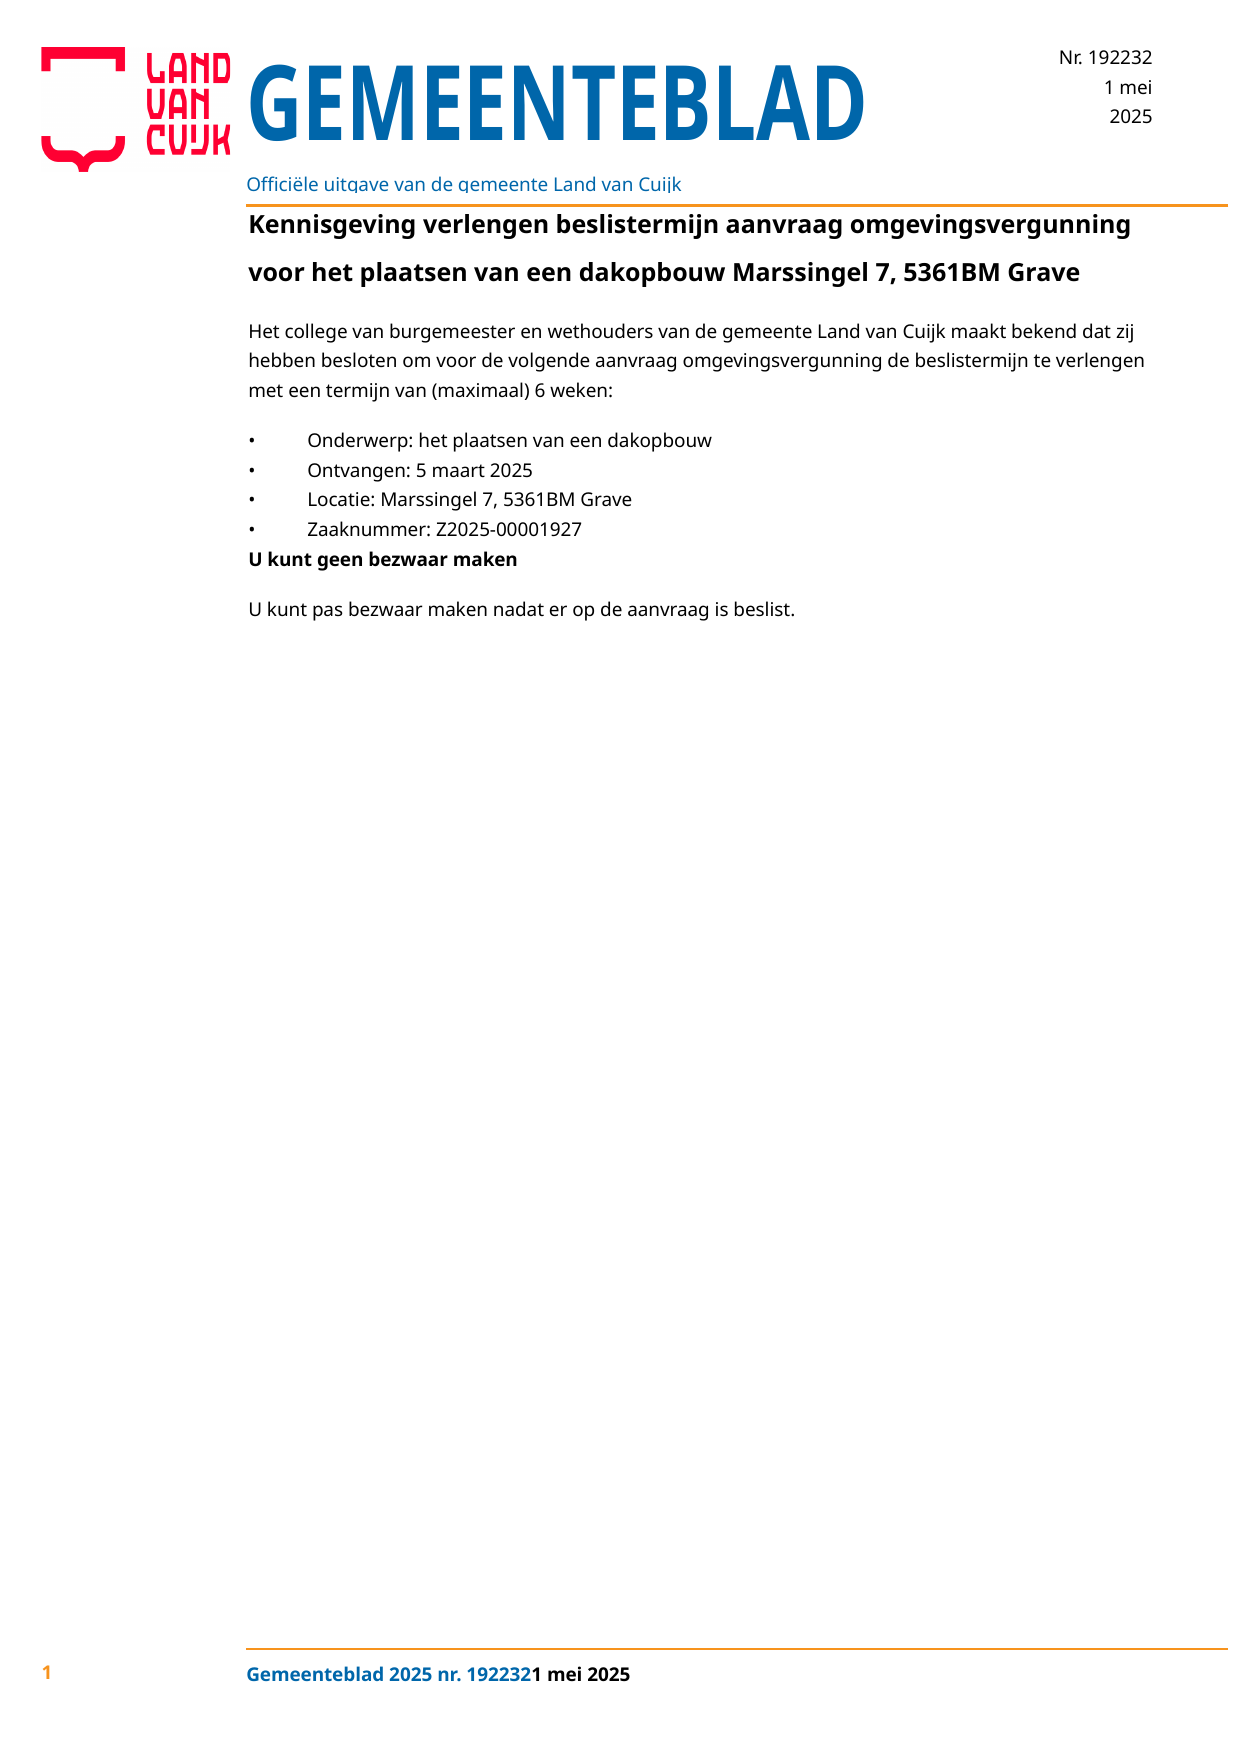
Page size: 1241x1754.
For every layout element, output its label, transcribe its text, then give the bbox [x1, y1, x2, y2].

text U kunt pas bezwaar maken nadat er op de aanvraag is beslist. [248, 596, 1152, 622]
list Zaaknummer: Z2025-00001927 [248, 516, 1152, 542]
text U kunt geen bezwaar maken [248, 546, 1152, 572]
picture [41, 47, 231, 172]
list Ontvangen: 5 maart 2025 [248, 457, 1152, 483]
text Kennisgeving verlengen beslistermijn aanvraag omgevingsvergunning voor het plaatsen van een dakopbouw Marssingel 7, 5361BM Grave [248, 207, 1152, 288]
text Het college van burgemeester en wethouders van de gemeente Land van Cuijk maakt bekend dat zij hebben besloten om voor de volgende aanvraag omgevingsvergunning de beslistermijn te verlengen met een termijn van (maximaal) 6 weken: [248, 318, 1152, 403]
list Onderwerp: het plaatsen van een dakopbouw [248, 427, 1152, 453]
list Locatie: Marssingel 7, 5361BM Grave [248, 487, 1152, 512]
